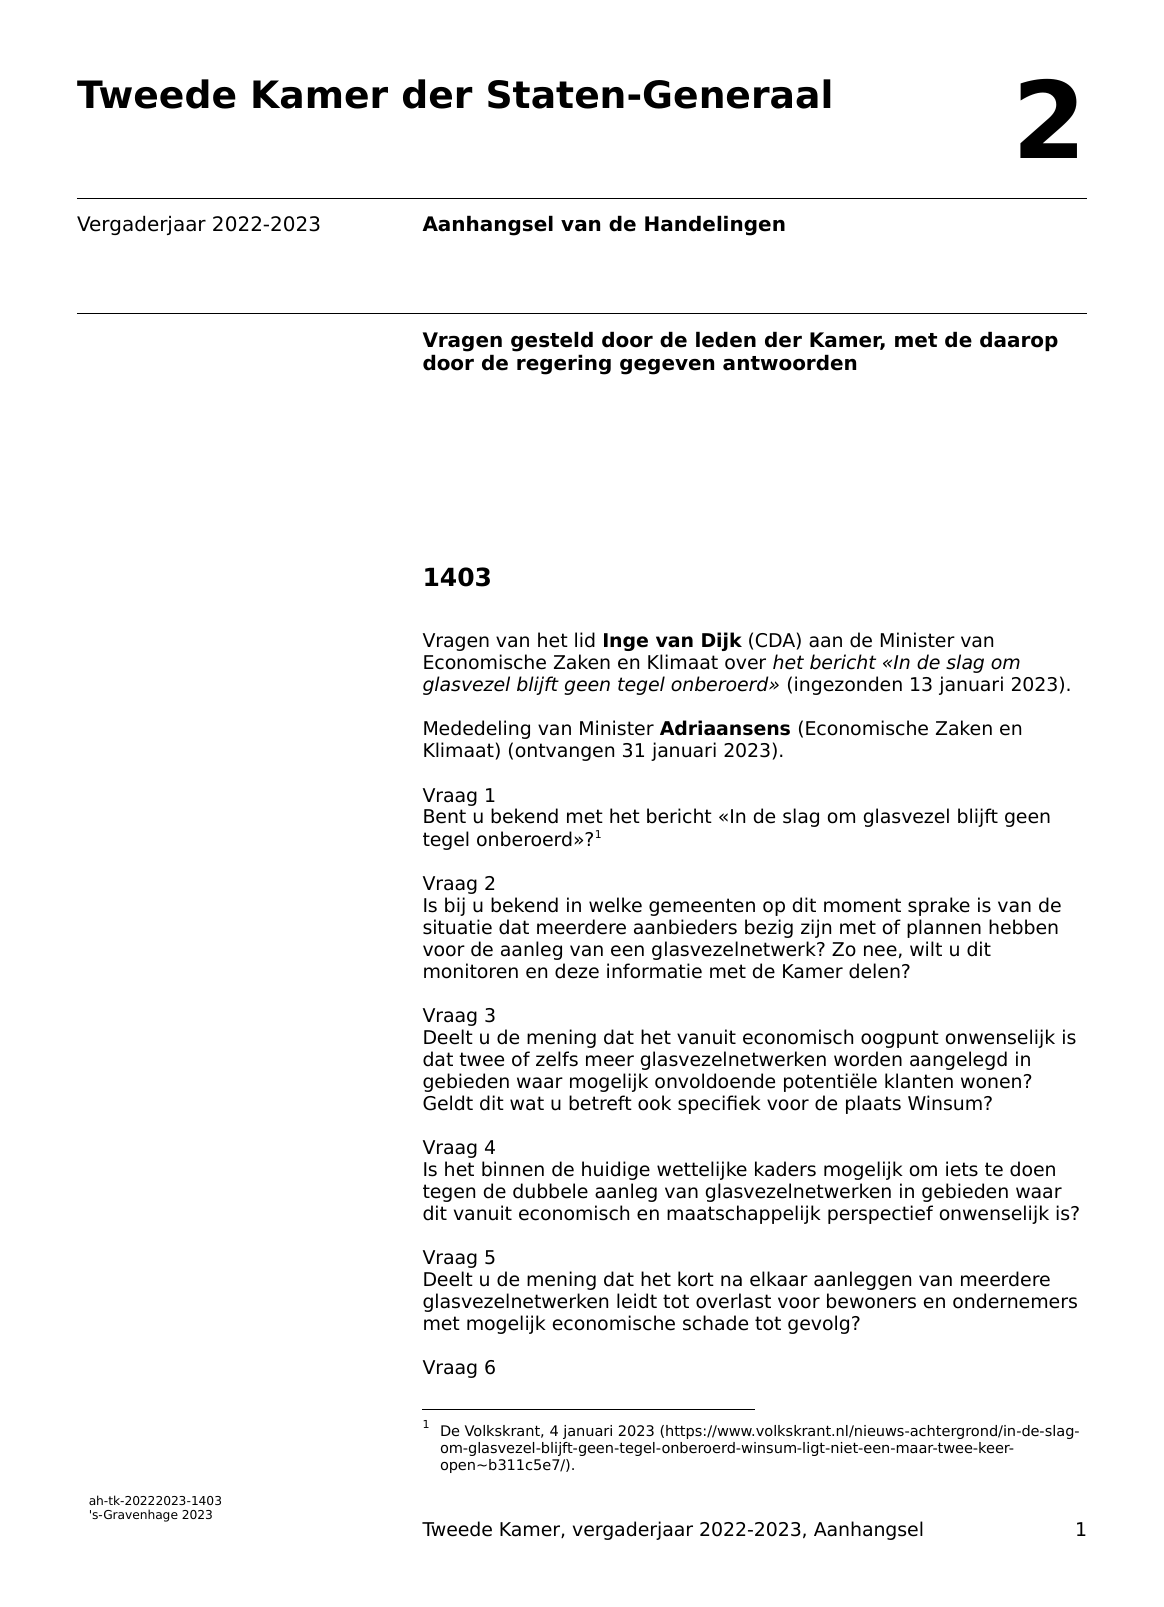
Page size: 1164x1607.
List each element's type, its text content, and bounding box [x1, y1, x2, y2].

text 's-Gravenhage 2023 [88, 1508, 323, 1522]
text 1403 [422, 563, 1087, 592]
text Vragen van het lid Inge van Dijk (CDA) aan de Minister van Economische Zaken en Klimaat over het bericht «In de slag om glasvezel blijft geen tegel onberoerd» (ingezonden 13 januari 2023). [422, 630, 1087, 696]
table_cell Vragen gesteld door de leden der Kamer, met de daarop door de regering gegeven antwoorden [422, 314, 1087, 375]
table_cell Vergaderjaar 2022-2023 [77, 199, 422, 313]
text Vraag 4 [422, 1137, 1087, 1159]
table_header 2 [886, 59, 1087, 198]
text Is het binnen de huidige wettelijke kaders mogelijk om iets te doen tegen de dubbele aanleg van glasvezelnetwerken in gebieden waar dit vanuit economisch en maatschappelijk perspectief onwenselijk is? [422, 1159, 1087, 1225]
text Mededeling van Minister Adriaansens (Economische Zaken en Klimaat) (ontvangen 31 januari 2023). [422, 718, 1087, 762]
text Vraag 3 [422, 1005, 1087, 1027]
text Bent u bekend met het bericht «In de slag om glasvezel blijft geen tegel onberoerd»? [422, 806, 1087, 850]
table_header Tweede Kamer der Staten-Generaal [77, 59, 886, 198]
text Vraag 1 [422, 784, 1087, 806]
text Is bij u bekend in welke gemeenten op dit moment sprake is van de situatie dat meerdere aanbieders bezig zijn met of plannen hebben voor de aanleg van een glasvezelnetwerk? Zo nee, wilt u dit monitoren en deze informatie met de Kamer delen? [422, 894, 1087, 982]
text Vraag 2 [422, 873, 1087, 894]
table_cell Aanhangsel van de Handelingen [422, 199, 1087, 313]
text ah-tk-20222023-1403 [88, 1494, 323, 1508]
text De Volkskrant, 4 januari 2023 (https://www.volkskrant.nl/nieuws-achtergrond/in-de-slag-om-glasvezel-blijft-geen-tegel-onberoerd-winsum-ligt-niet-een-maar-twee-keer-open~b311c5e7/). [422, 1418, 1087, 1474]
text Vraag 6 [422, 1357, 1087, 1379]
table_cell [77, 314, 422, 375]
text Deelt u de mening dat het vanuit economisch oogpunt onwenselijk is dat twee of zelfs meer glasvezelnetwerken worden aangelegd in gebieden waar mogelijk onvoldoende potentiële klanten wonen? Geldt dit wat u betreft ook specifiek voor de plaats Winsum? [422, 1027, 1087, 1114]
text Vraag 5 [422, 1247, 1087, 1269]
text Deelt u de mening dat het kort na elkaar aanleggen van meerdere glasvezelnetwerken leidt tot overlast voor bewoners en ondernemers met mogelijk economische schade tot gevolg? [422, 1269, 1087, 1335]
